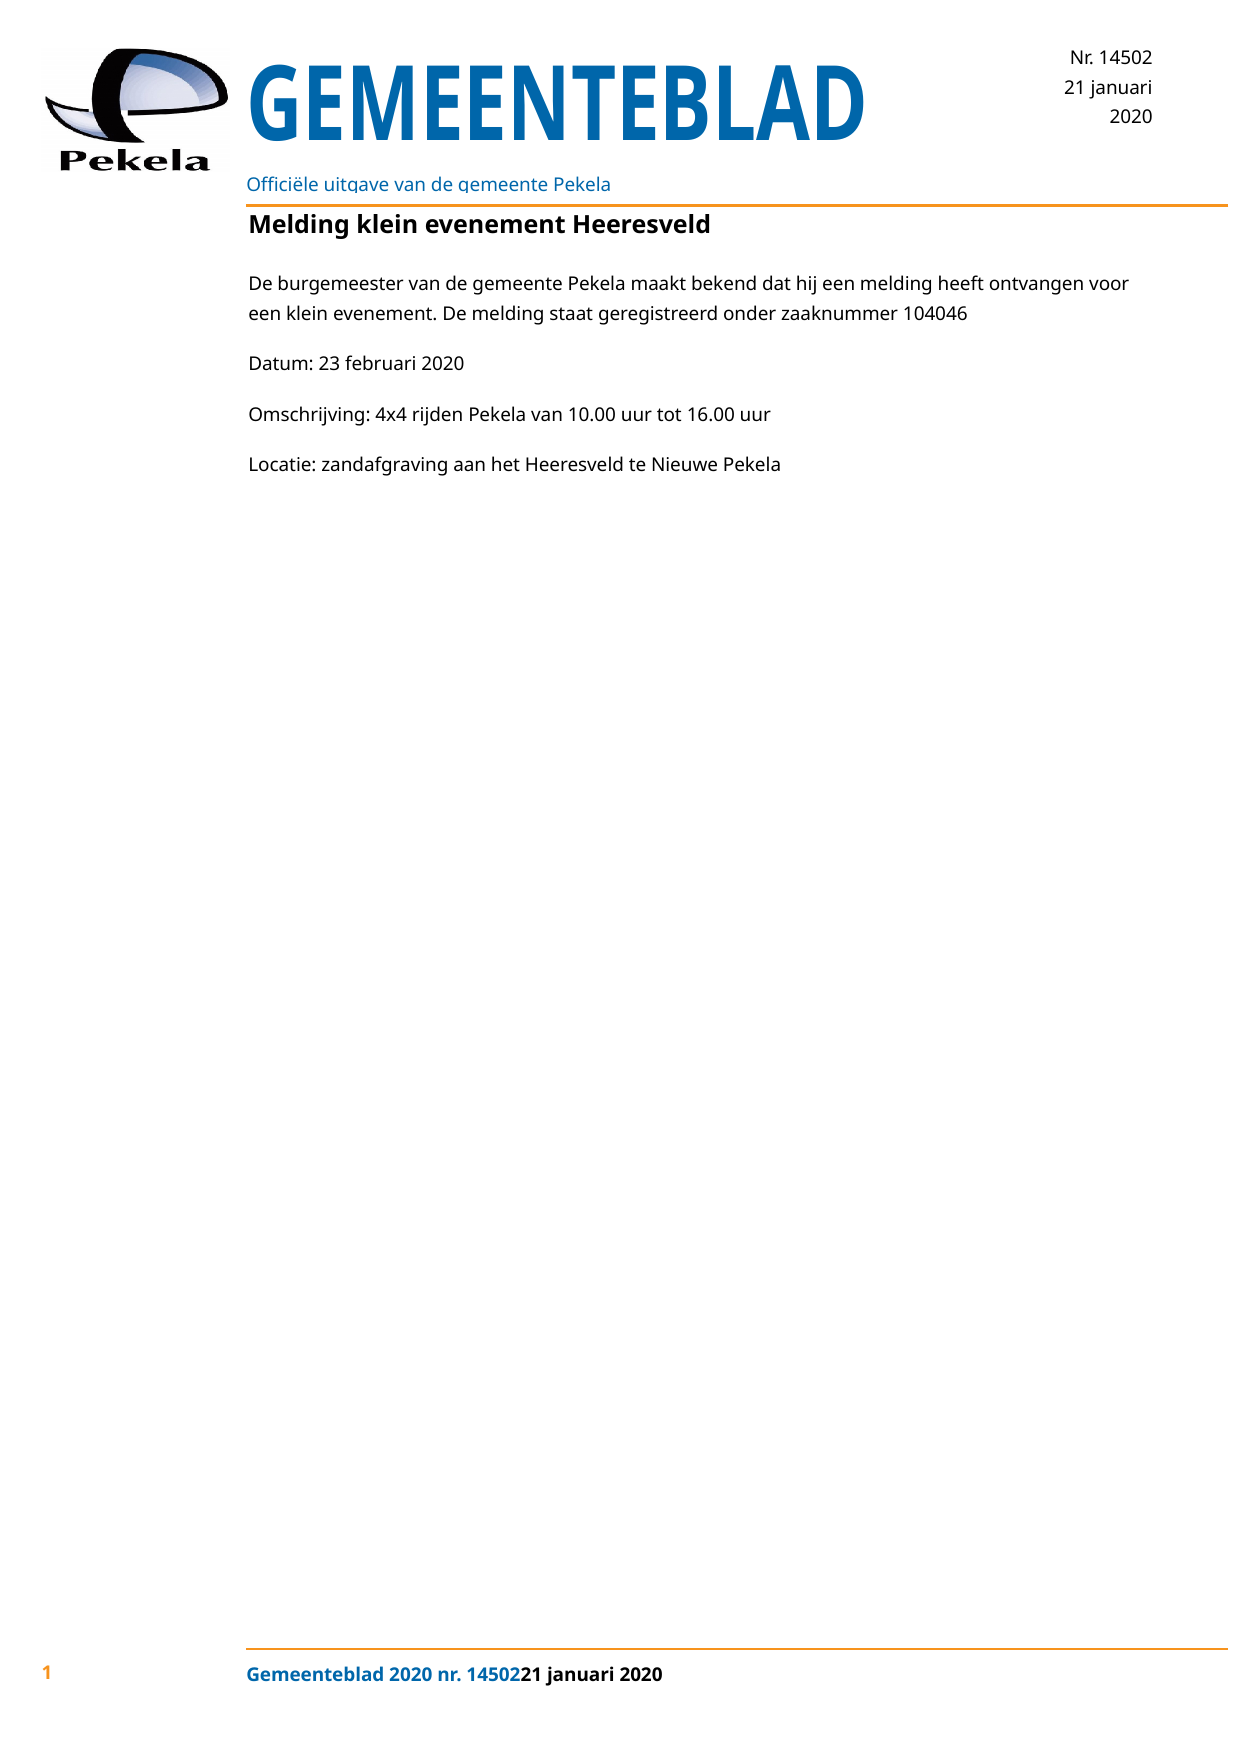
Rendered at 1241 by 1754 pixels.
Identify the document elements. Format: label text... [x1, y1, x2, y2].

text Melding klein evenement Heeresveld [248, 207, 1152, 241]
picture [41, 47, 231, 172]
text Locatie: zandafgraving aan het Heeresveld te Nieuwe Pekela [248, 451, 1152, 477]
text Datum: 23 februari 2020 [248, 350, 1152, 376]
text Omschrijving: 4x4 rijden Pekela van 10.00 uur tot 16.00 uur [248, 401, 1152, 426]
text De burgemeester van de gemeente Pekela maakt bekend dat hij een melding heeft ontvangen voor een klein evenement. De melding staat geregistreerd onder zaaknummer 104046 [248, 270, 1152, 326]
